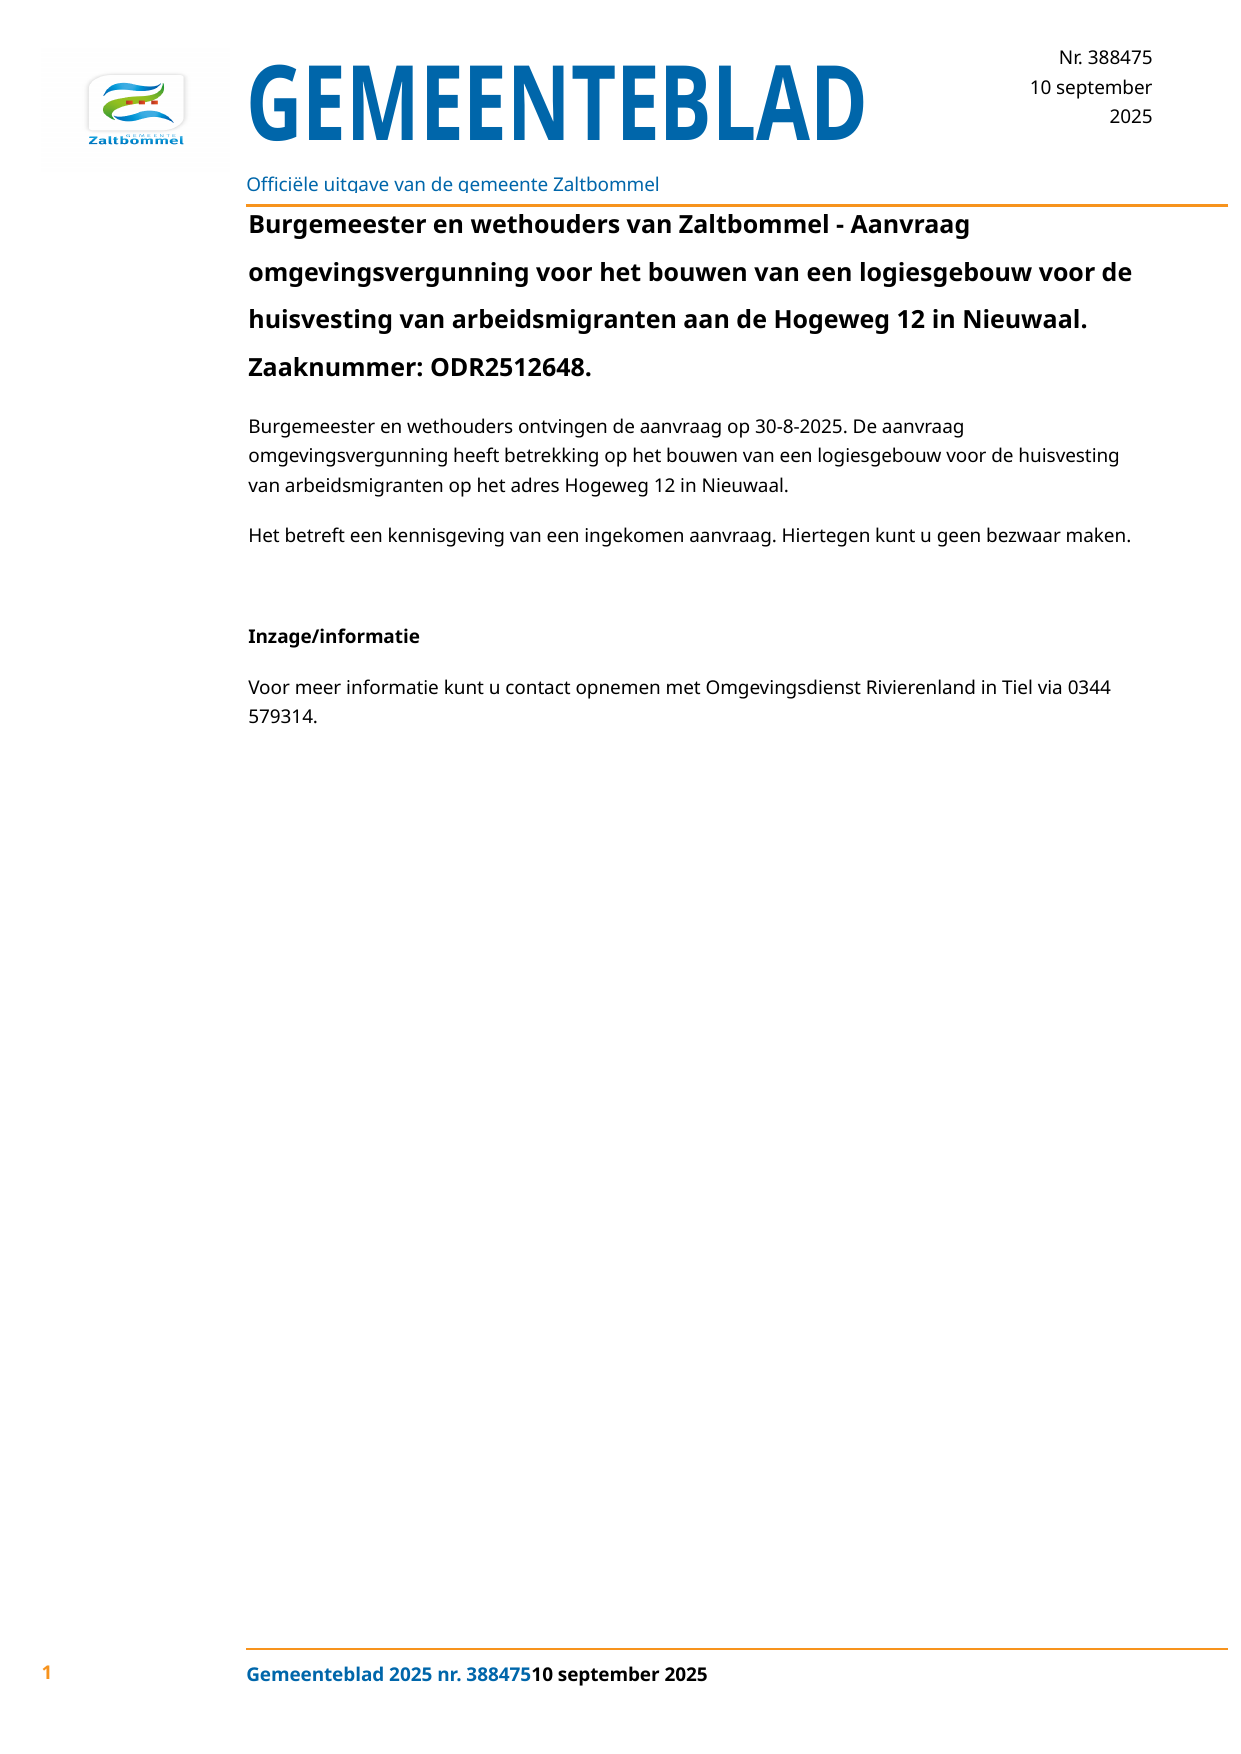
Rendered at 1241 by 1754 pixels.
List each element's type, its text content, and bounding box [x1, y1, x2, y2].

picture [41, 47, 231, 172]
text Voor meer informatie kunt u contact opnemen met Omgevingsdienst Rivierenland in Tiel via 0344 579314. [248, 674, 1152, 729]
text Het betreft een kennisgeving van een ingekomen aanvraag. Hiertegen kunt u geen bezwaar maken. [248, 523, 1152, 548]
text Burgemeester en wethouders van Zaltbommel - Aanvraag omgevingsvergunning voor het bouwen van een logiesgebouw voor de huisvesting van arbeidsmigranten aan de Hogeweg 12 in Nieuwaal. Zaaknummer: ODR2512648. [248, 207, 1152, 384]
text Inzage/informatie [248, 623, 1152, 649]
text Burgemeester en wethouders ontvingen de aanvraag op 30-8-2025. De aanvraag omgevingsvergunning heeft betrekking op het bouwen van een logiesgebouw voor de huisvesting van arbeidsmigranten op het adres Hogeweg 12 in Nieuwaal. [248, 413, 1152, 498]
